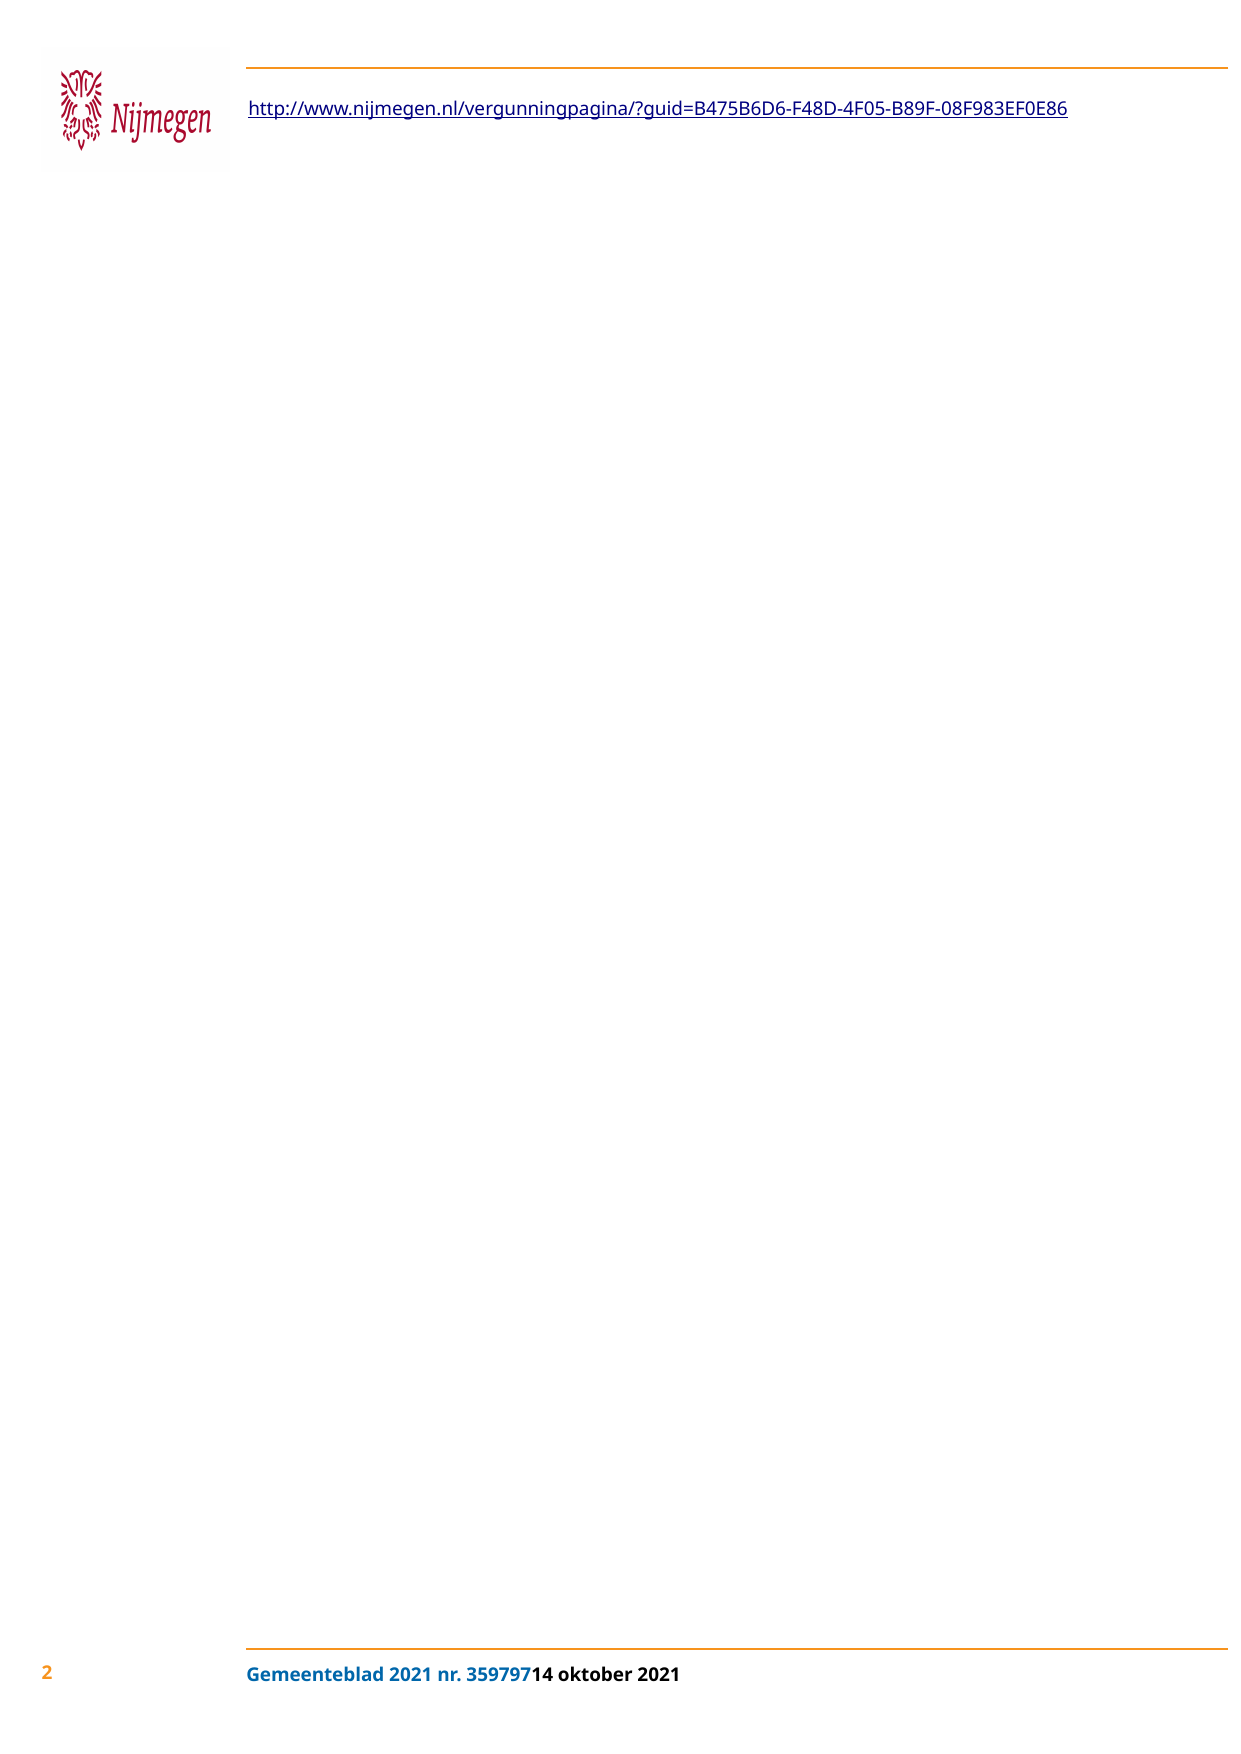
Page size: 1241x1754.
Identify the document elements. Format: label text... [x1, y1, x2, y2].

picture [41, 47, 231, 172]
text http://www.nijmegen.nl/vergunningpagina/?guid=B475B6D6-F48D-4F05-B89F-08F983EF0E86 [248, 95, 1152, 121]
